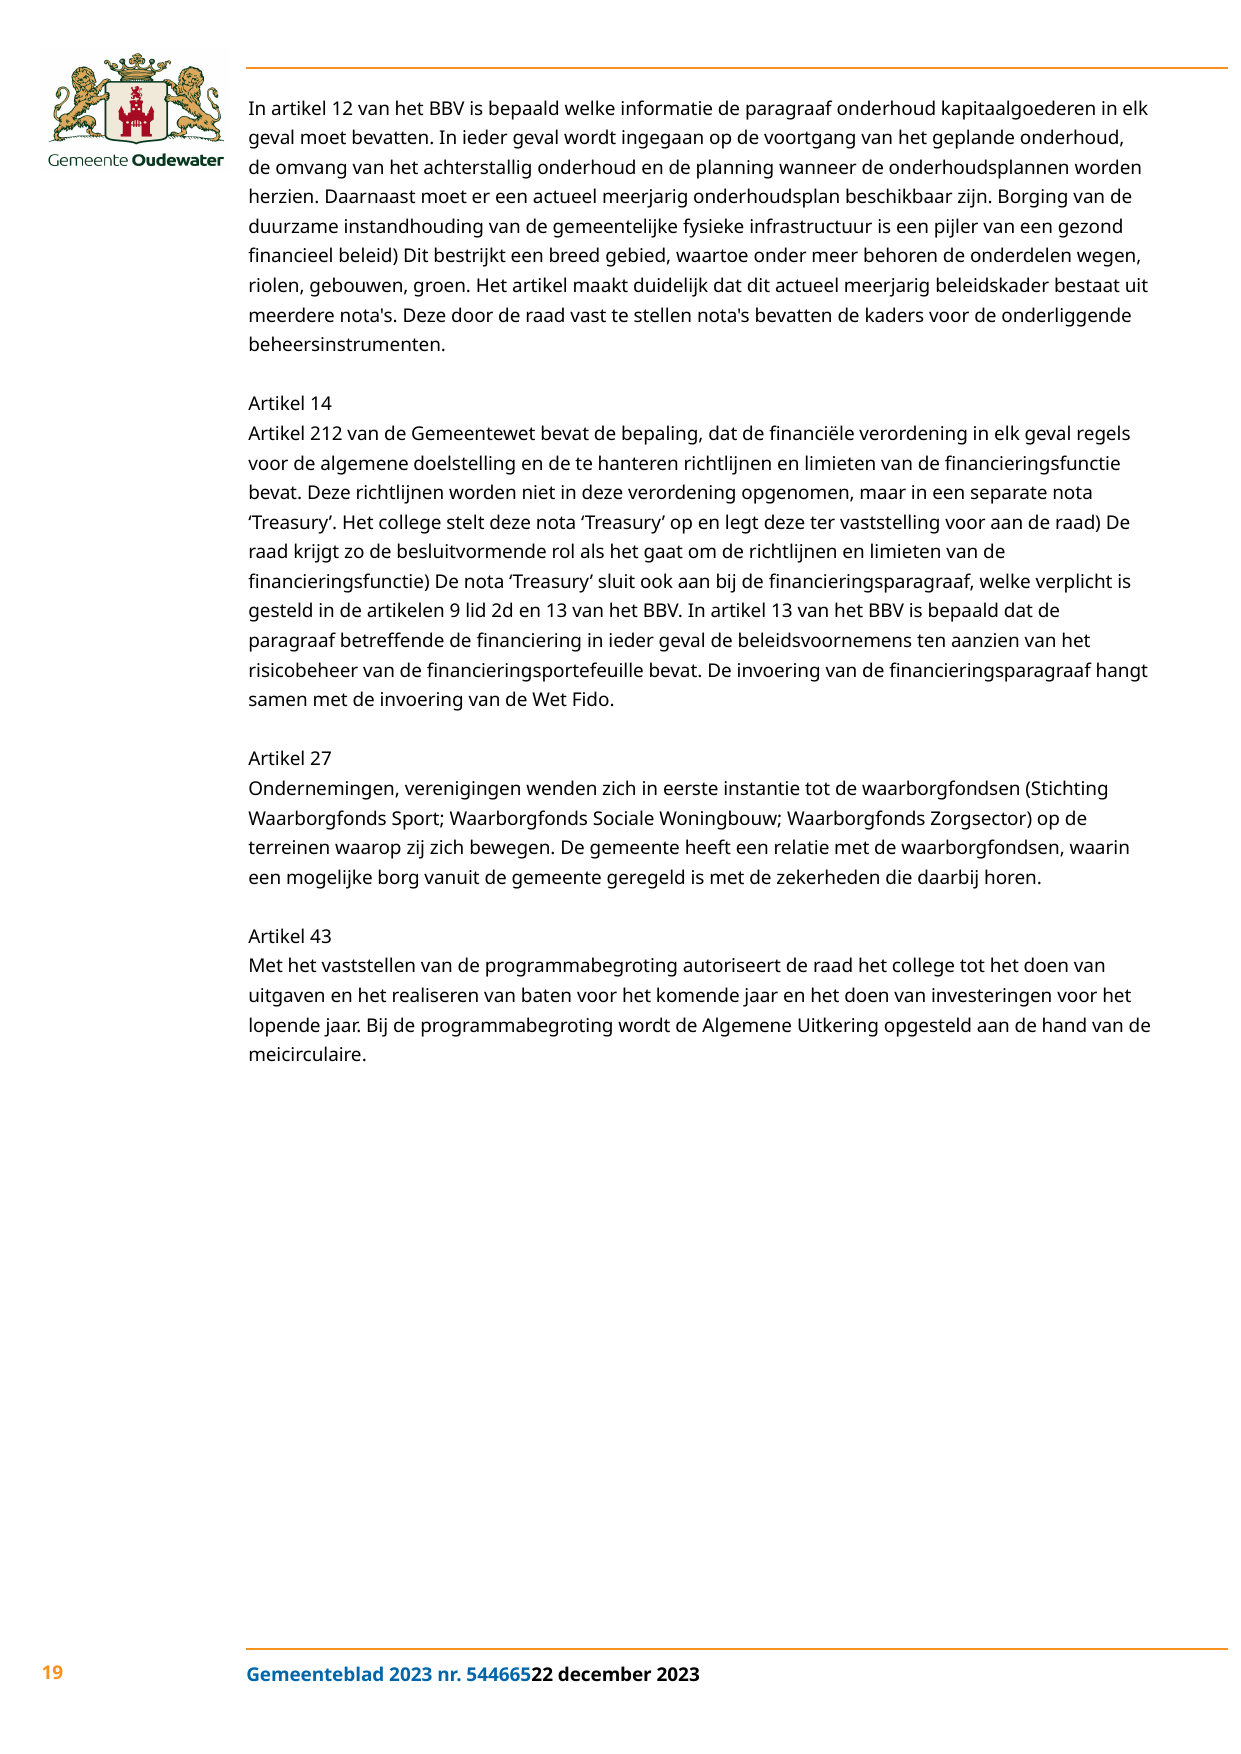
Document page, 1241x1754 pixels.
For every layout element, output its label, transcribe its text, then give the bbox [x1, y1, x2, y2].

text Artikel 43 [248, 923, 1152, 949]
text Artikel 27 [248, 746, 1152, 771]
text Ondernemingen, verenigingen wenden zich in eerste instantie tot de waarborgfondsen (Stichting Waarborgfonds Sport; Waarborgfonds Sociale Woningbouw; Waarborgfonds Zorgsector) op de terreinen waarop zij zich bewegen. De gemeente heeft een relatie met de waarborgfondsen, waarin een mogelijke borg vanuit de gemeente geregeld is met de zekerheden die daarbij horen. [248, 775, 1152, 890]
picture [41, 47, 231, 172]
text Artikel 14 [248, 391, 1152, 416]
text raad krijgt zo de besluitvormende rol als het gaat om de richtlijnen en limieten van de financieringsfunctie) De nota ‘Treasury’ sluit ook aan bij de financieringsparagraaf, welke verplicht is gesteld in de artikelen 9 lid 2d en 13 van het BBV. In artikel 13 van het BBV is bepaald dat de paragraaf betreffende de financiering in ieder geval de beleidsvoornemens ten aanzien van het risicobeheer van de financieringsportefeuille bevat. De invoering van de financieringsparagraaf hangt samen met de invoering van de Wet Fido. [248, 538, 1152, 712]
text Met het vaststellen van de programmabegroting autoriseert de raad het college tot het doen van uitgaven en het realiseren van baten voor het komende jaar en het doen van investeringen voor het lopende jaar. Bij de programmabegroting wordt de Algemene Uitkering opgesteld aan de hand van de meicirculaire. [248, 953, 1152, 1067]
text Artikel 212 van de Gemeentewet bevat de bepaling, dat de financiële verordening in elk geval regels voor de algemene doelstelling en de te hanteren richtlijnen en limieten van de financieringsfunctie bevat. Deze richtlijnen worden niet in deze verordening opgenomen, maar in een separate nota ‘Treasury’. Het college stelt deze nota ‘Treasury’ op en legt deze ter vaststelling voor aan de raad) De [248, 420, 1152, 535]
text In artikel 12 van het BBV is bepaald welke informatie de paragraaf onderhoud kapitaalgoederen in elk geval moet bevatten. In ieder geval wordt ingegaan op de voortgang van het geplande onderhoud, de omvang van het achterstallig onderhoud en de planning wanneer de onderhoudsplannen worden herzien. Daarnaast moet er een actueel meerjarig onderhoudsplan beschikbaar zijn. Borging van de duurzame instandhouding van de gemeentelijke fysieke infrastructuur is een pijler van een gezond financieel beleid) Dit bestrijkt een breed gebied, waartoe onder meer behoren de onderdelen wegen, riolen, gebouwen, groen. Het artikel maakt duidelijk dat dit actueel meerjarig beleidskader bestaat uit meerdere nota's. Deze door de raad vast te stellen nota's bevatten de kaders voor de onderliggende beheersinstrumenten. [248, 95, 1152, 357]
